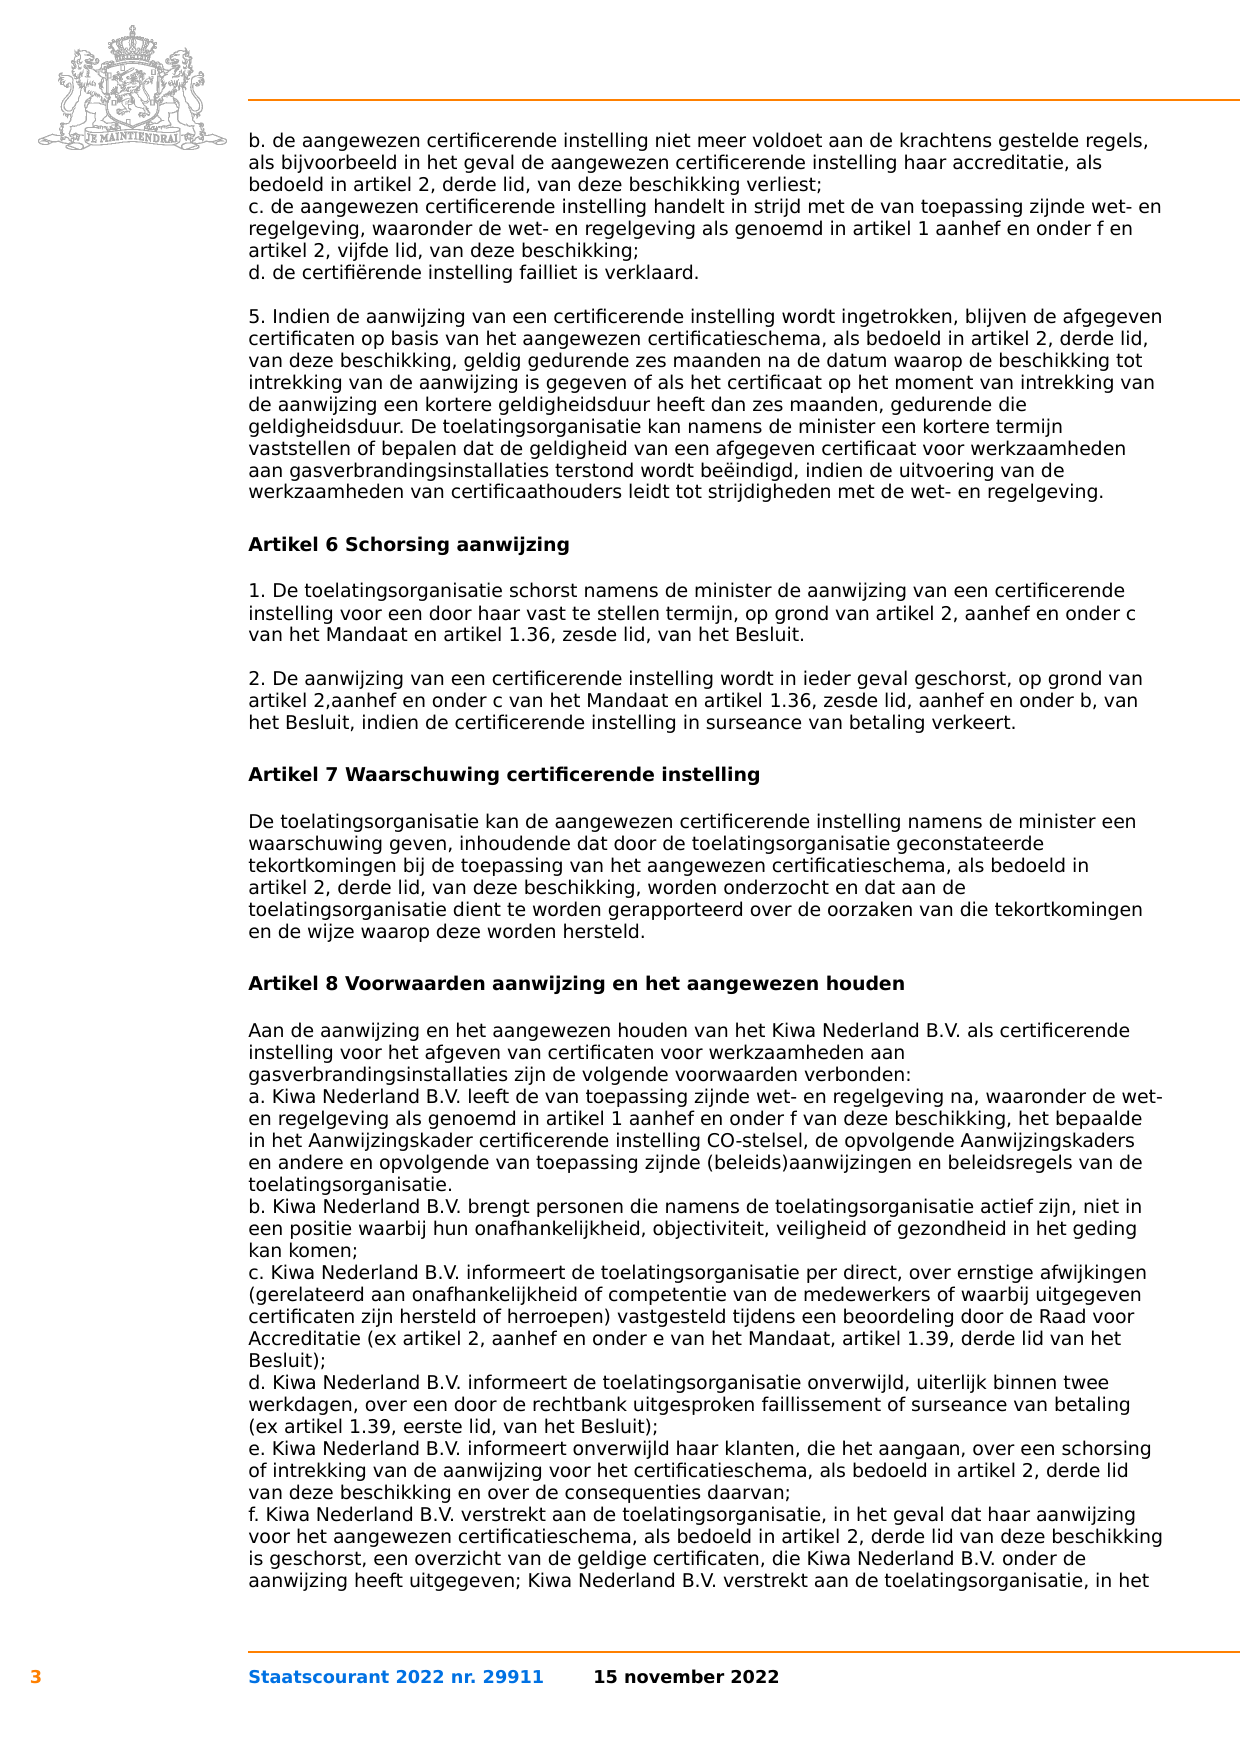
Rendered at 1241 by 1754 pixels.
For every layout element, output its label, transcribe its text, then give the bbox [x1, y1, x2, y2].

text 1. De toelatingsorganisatie schorst namens de minister de aanwijzing van een certificerende instelling voor een door haar vast te stellen termijn, op grond van artikel 2, aanhef en onder c van het Mandaat en artikel 1.36, zesde lid, van het Besluit. [248, 580, 1163, 646]
text e. Kiwa Nederland B.V. informeert onverwijld haar klanten, die het aangaan, over een schorsing of intrekking van de aanwijzing voor het certificatieschema, als bedoeld in artikel 2, derde lid van deze beschikking en over de consequenties daarvan; [248, 1438, 1163, 1503]
subtitle Artikel 8 Voorwaarden aanwijzing en het aangewezen houden [248, 973, 1163, 995]
picture [38, 25, 227, 150]
text c. Kiwa Nederland B.V. informeert de toelatingsorganisatie per direct, over ernstige afwijkingen (gerelateerd aan onafhankelijkheid of competentie van de medewerkers of waarbij uitgegeven certificaten zijn hersteld of herroepen) vastgesteld tijdens een beoordeling door de Raad voor Accreditatie (ex artikel 2, aanhef en onder e van het Mandaat, artikel 1.39, derde lid van het Besluit); [248, 1262, 1163, 1372]
text f. Kiwa Nederland B.V. verstrekt aan de toelatingsorganisatie, in het geval dat haar aanwijzing voor het aangewezen certificatieschema, als bedoeld in artikel 2, derde lid van deze beschikking is geschorst, een overzicht van de geldige certificaten, die Kiwa Nederland B.V. onder de aanwijzing heeft uitgegeven; Kiwa Nederland B.V. verstrekt aan de toelatingsorganisatie, in het [248, 1503, 1163, 1591]
text c. de aangewezen certificerende instelling handelt in strijd met de van toepassing zijnde wet- en regelgeving, waaronder de wet- en regelgeving als genoemd in artikel 1 aanhef en onder f en artikel 2, vijfde lid, van deze beschikking; [248, 196, 1163, 262]
subtitle Artikel 6 Schorsing aanwijzing [248, 533, 1163, 555]
text b. de aangewezen certificerende instelling niet meer voldoet aan de krachtens gestelde regels, als bijvoorbeeld in het geval de aangewezen certificerende instelling haar accreditatie, als bedoeld in artikel 2, derde lid, van deze beschikking verliest; [248, 130, 1163, 196]
text d. de certifiërende instelling failliet is verklaard. [248, 262, 1163, 284]
text 2. De aanwijzing van een certificerende instelling wordt in ieder geval geschorst, op grond van artikel 2,aanhef en onder c van het Mandaat en artikel 1.36, zesde lid, aanhef en onder b, van het Besluit, indien de certificerende instelling in surseance van betaling verkeert. [248, 668, 1163, 734]
text a. Kiwa Nederland B.V. leeft de van toepassing zijnde wet- en regelgeving na, waaronder de wet- en regelgeving als genoemd in artikel 1 aanhef en onder f van deze beschikking, het bepaalde in het Aanwijzingskader certificerende instelling CO-stelsel, de opvolgende Aanwijzingskaders en andere en opvolgende van toepassing zijnde (beleids)aanwijzingen en beleidsregels van de toelatingsorganisatie. [248, 1086, 1163, 1196]
text d. Kiwa Nederland B.V. informeert de toelatingsorganisatie onverwijld, uiterlijk binnen twee werkdagen, over een door de rechtbank uitgesproken faillissement of surseance van betaling (ex artikel 1.39, eerste lid, van het Besluit); [248, 1372, 1163, 1438]
text Aan de aanwijzing en het aangewezen houden van het Kiwa Nederland B.V. als certificerende instelling voor het afgeven van certificaten voor werkzaamheden aan gasverbrandingsinstallaties zijn de volgende voorwaarden verbonden: [248, 1020, 1163, 1086]
subtitle Artikel 7 Waarschuwing certificerende instelling [248, 764, 1163, 786]
text 5. Indien de aanwijzing van een certificerende instelling wordt ingetrokken, blijven de afgegeven certificaten op basis van het aangewezen certificatieschema, als bedoeld in artikel 2, derde lid, van deze beschikking, geldig gedurende zes maanden na de datum waarop de beschikking tot intrekking van de aanwijzing is gegeven of als het certificaat op het moment van intrekking van de aanwijzing een kortere geldigheidsduur heeft dan zes maanden, gedurende die geldigheidsduur. De toelatingsorganisatie kan namens de minister een kortere termijn vaststellen of bepalen dat de geldigheid van een afgegeven certificaat voor werkzaamheden aan gasverbrandingsinstallaties terstond wordt beëindigd, indien de uitvoering van de werkzaamheden van certificaathouders leidt tot strijdigheden met de wet- en regelgeving. [248, 306, 1163, 503]
text De toelatingsorganisatie kan de aangewezen certificerende instelling namens de minister een waarschuwing geven, inhoudende dat door de toelatingsorganisatie geconstateerde tekortkomingen bij de toepassing van het aangewezen certificatieschema, als bedoeld in artikel 2, derde lid, van deze beschikking, worden onderzocht en dat aan de toelatingsorganisatie dient te worden gerapporteerd over de oorzaken van die tekortkomingen en de wijze waarop deze worden hersteld. [248, 811, 1163, 943]
text b. Kiwa Nederland B.V. brengt personen die namens de toelatingsorganisatie actief zijn, niet in een positie waarbij hun onafhankelijkheid, objectiviteit, veiligheid of gezondheid in het geding kan komen; [248, 1196, 1163, 1262]
